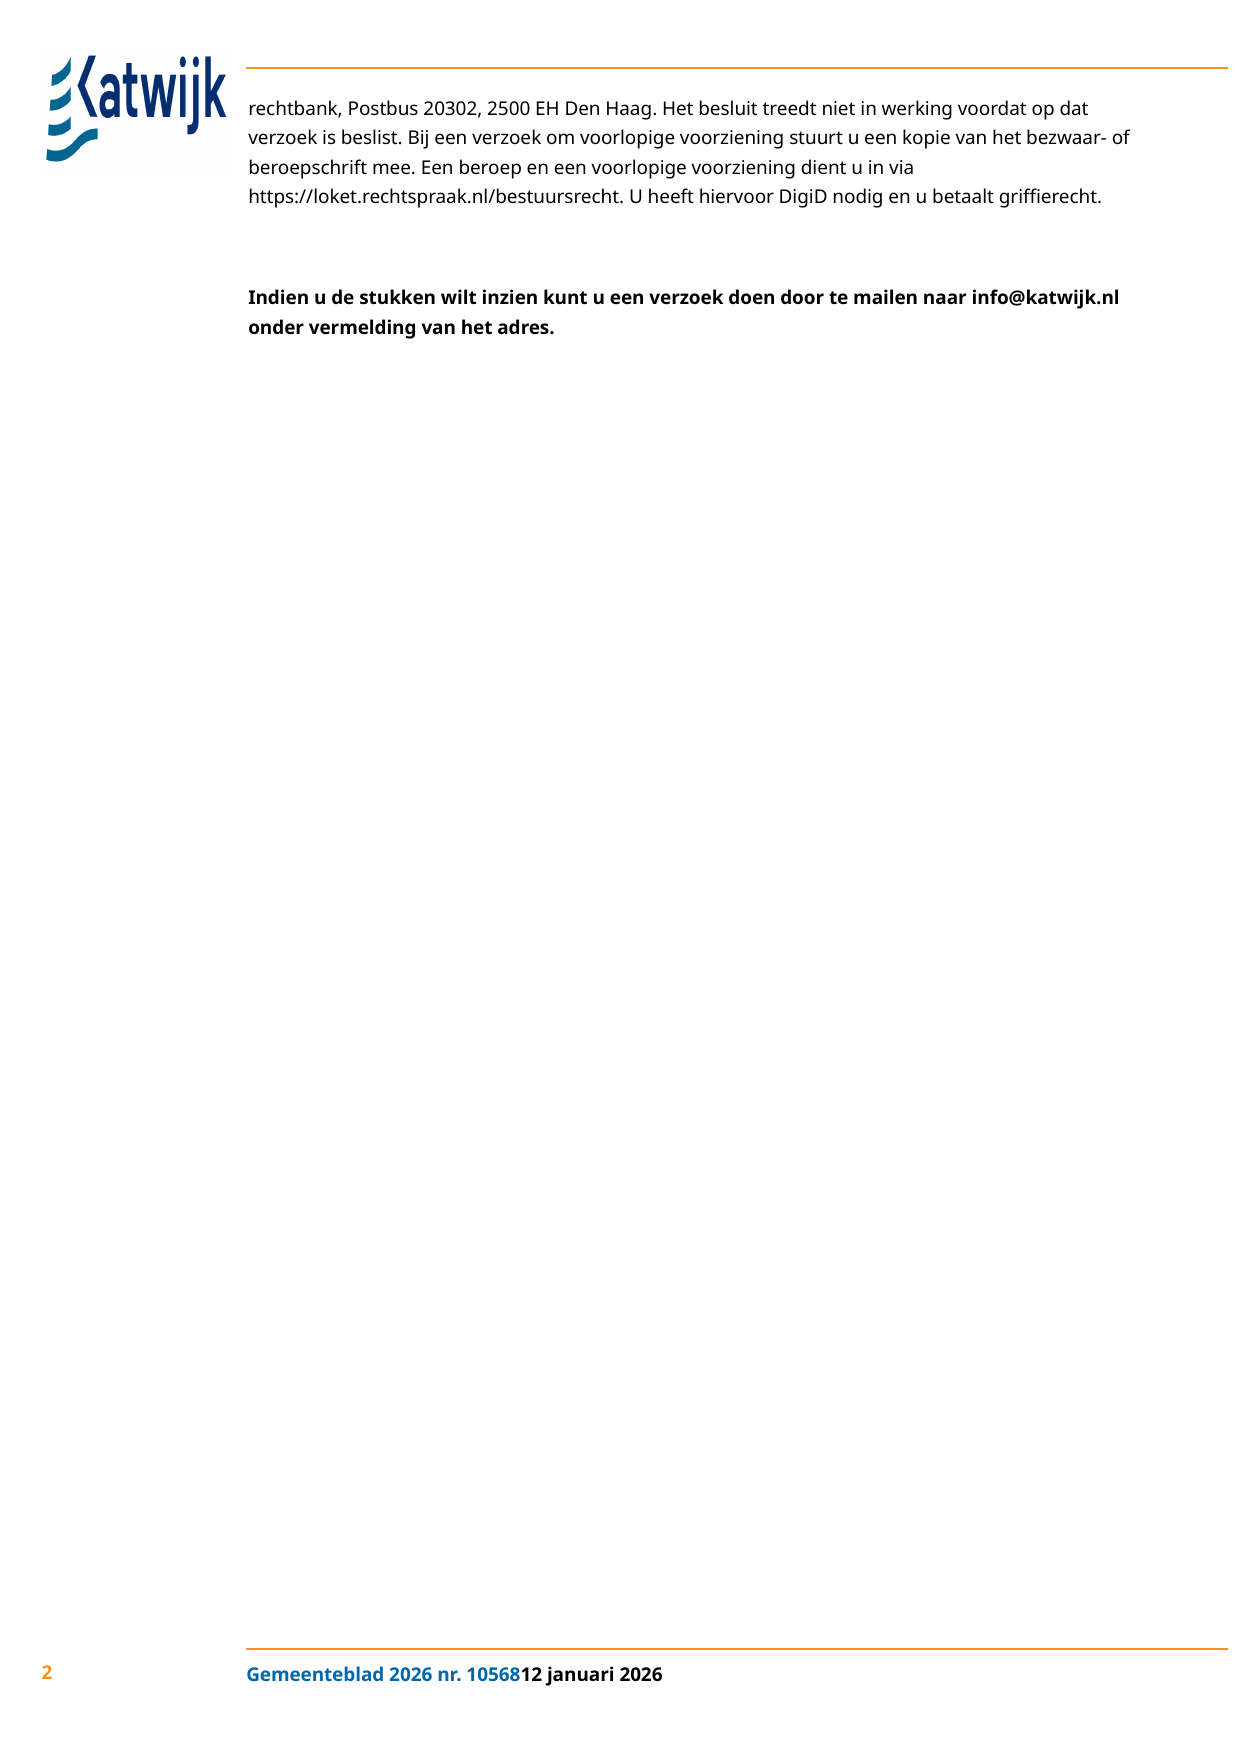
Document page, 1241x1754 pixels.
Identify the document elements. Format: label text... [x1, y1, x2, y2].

text rechtbank, Postbus 20302, 2500 EH Den Haag. Het besluit treedt niet in werking voordat op dat verzoek is beslist. Bij een verzoek om voorlopige voorziening stuurt u een kopie van het bezwaar- of beroepschrift mee. Een beroep en een voorlopige voorziening dient u in via https://loket.rechtspraak.nl/bestuursrecht. U heeft hiervoor DigiD nodig en u betaalt griffierecht. [248, 95, 1152, 209]
picture [41, 47, 231, 172]
text Indien u de stukken wilt inzien kunt u een verzoek doen door te mailen naar info@katwijk.nl onder vermelding van het adres. [248, 284, 1152, 340]
